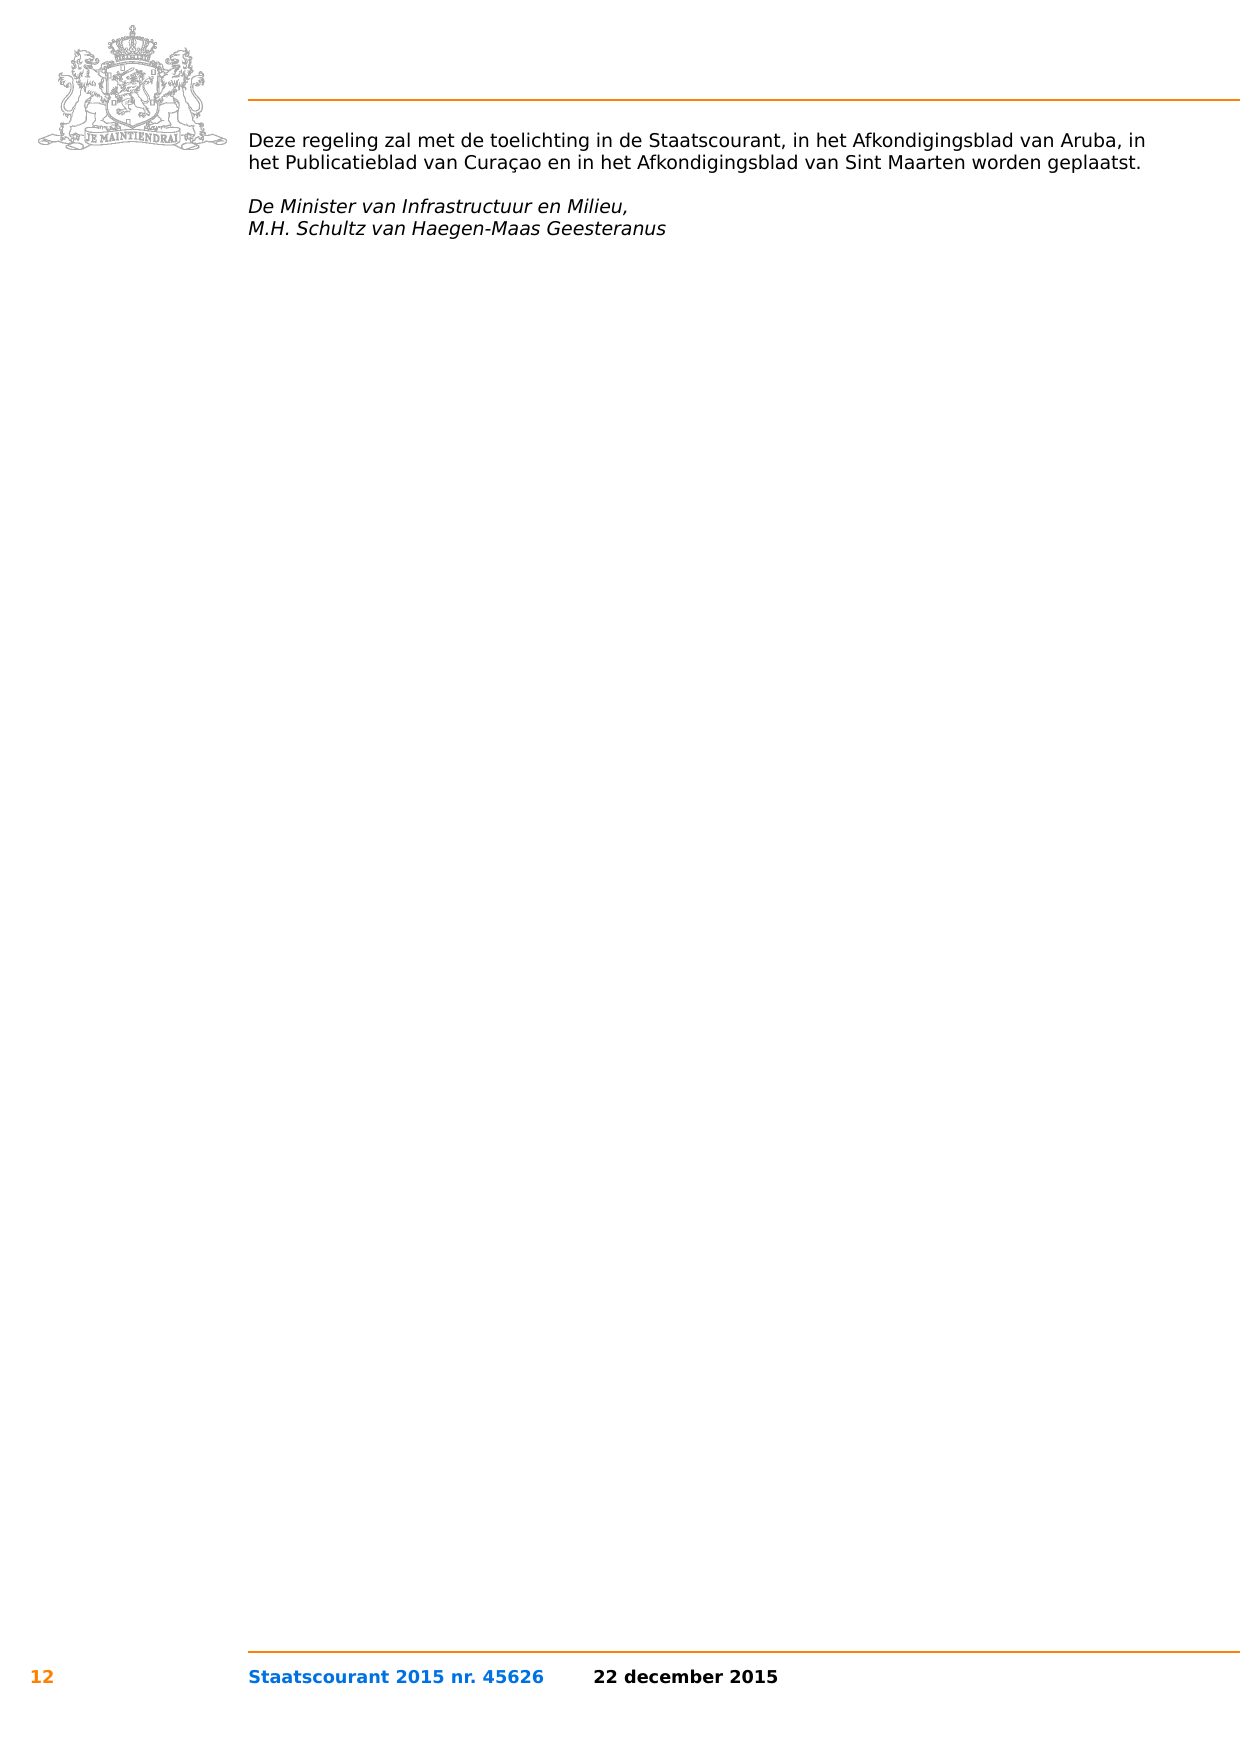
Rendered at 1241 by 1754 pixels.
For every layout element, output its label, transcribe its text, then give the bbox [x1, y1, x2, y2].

picture [38, 25, 227, 150]
text De Minister van Infrastructuur en Milieu, M.H. Schultz van Haegen-Maas Geesteranus [248, 196, 1163, 240]
text Deze regeling zal met de toelichting in de Staatscourant, in het Afkondigingsblad van Aruba, in het Publicatieblad van Curaçao en in het Afkondigingsblad van Sint Maarten worden geplaatst. [248, 130, 1163, 174]
